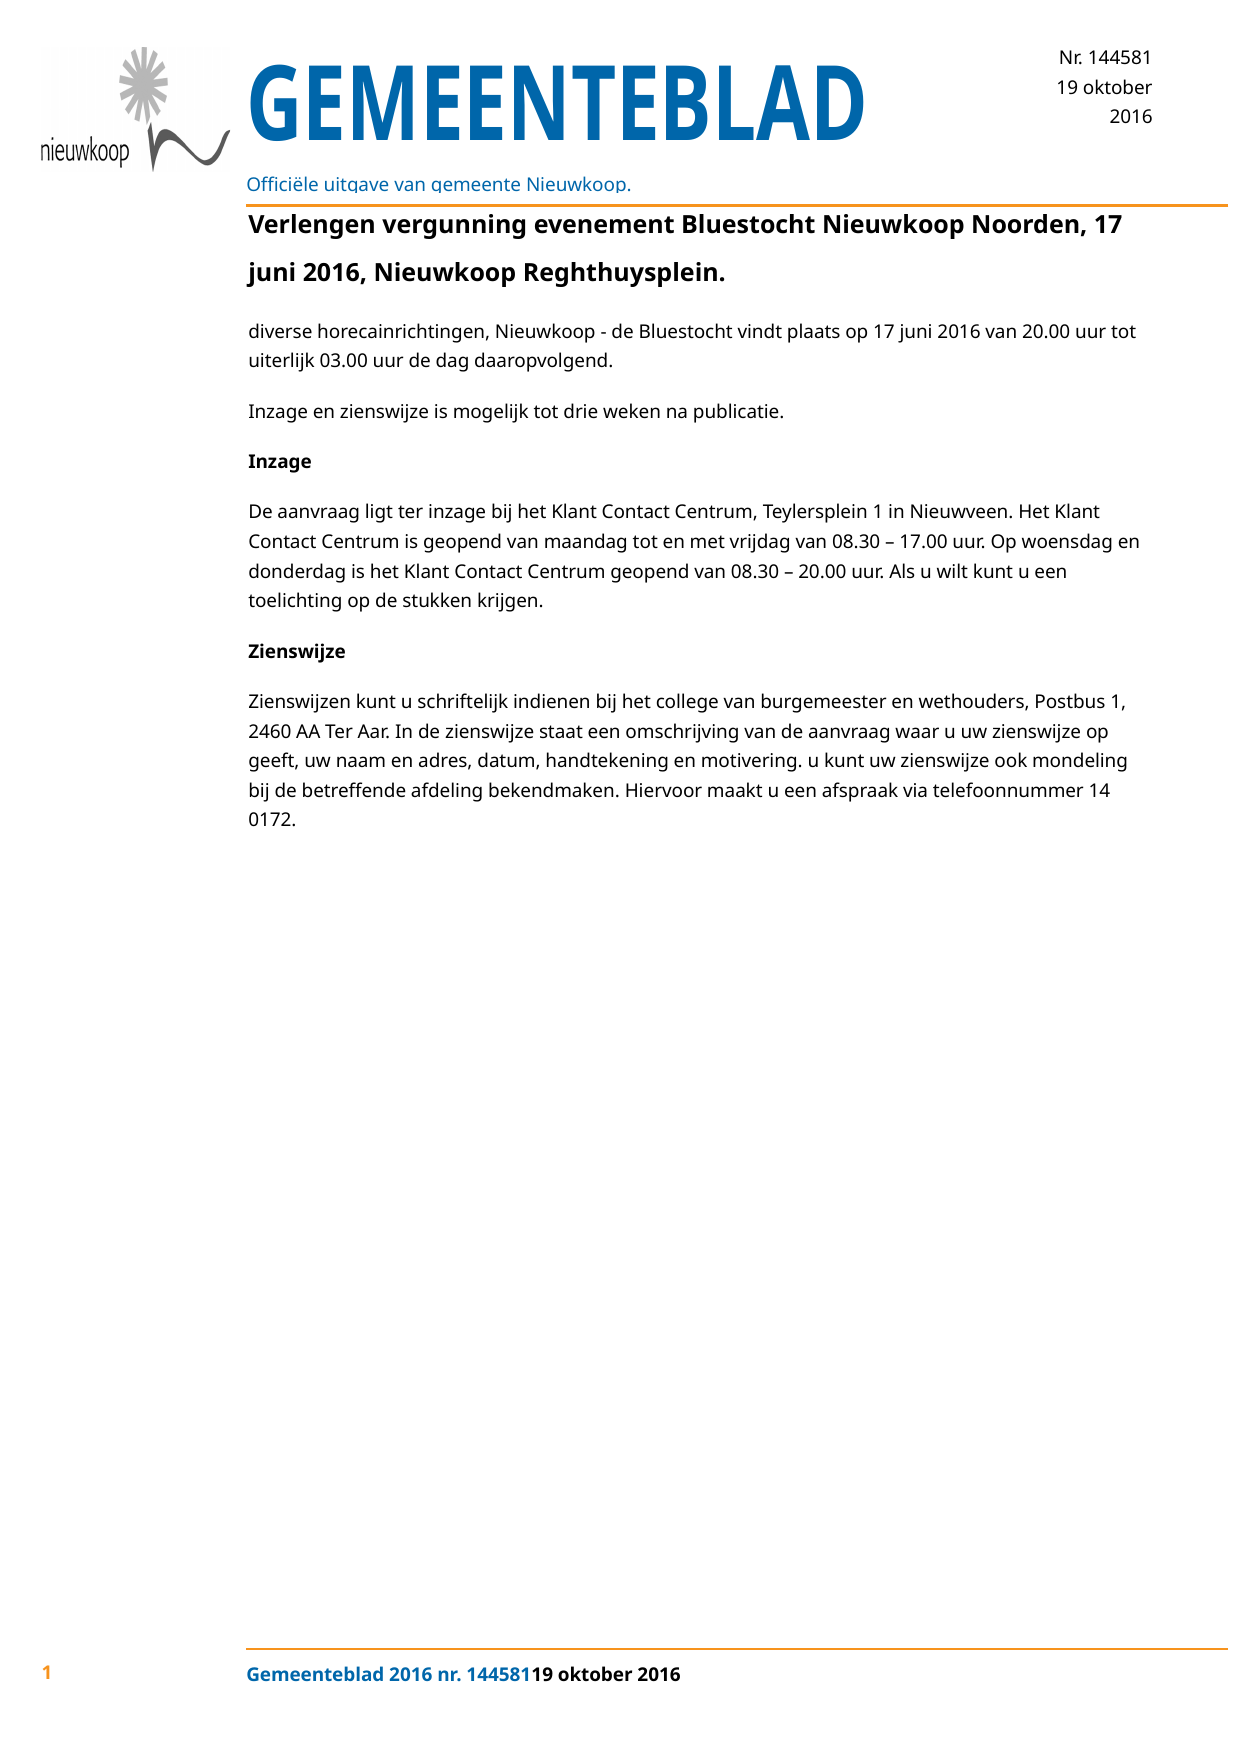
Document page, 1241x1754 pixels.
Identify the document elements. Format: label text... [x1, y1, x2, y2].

text Verlengen vergunning evenement Bluestocht Nieuwkoop Noorden, 17 juni 2016, Nieuwkoop Reghthuysplein. [248, 207, 1152, 288]
text Zienswijze [248, 638, 1152, 664]
text Inzage [248, 448, 1152, 474]
text Inzage en zienswijze is mogelijk tot drie weken na publicatie. [248, 398, 1152, 424]
text Zienswijzen kunt u schriftelijk indienen bij het college van burgemeester en wethouders, Postbus 1, 2460 AA Ter Aar. In de zienswijze staat een omschrijving van de aanvraag waar u uw zienswijze op geeft, uw naam en adres, datum, handtekening en motivering. u kunt uw zienswijze ook mondeling bij de betreffende afdeling bekendmaken. Hiervoor maakt u een afspraak via telefoonnummer 14 0172. [248, 688, 1152, 832]
text De aanvraag ligt ter inzage bij het Klant Contact Centrum, Teylersplein 1 in Nieuwveen. Het Klant Contact Centrum is geopend van maandag tot en met vrijdag van 08.30 – 17.00 uur. Op woensdag en donderdag is het Klant Contact Centrum geopend van 08.30 – 20.00 uur. Als u wilt kunt u een toelichting op de stukken krijgen. [248, 499, 1152, 613]
text diverse horecainrichtingen, Nieuwkoop - de Bluestocht vindt plaats op 17 juni 2016 van 20.00 uur tot uiterlijk 03.00 uur de dag daaropvolgend. [248, 318, 1152, 373]
picture [41, 47, 231, 172]
